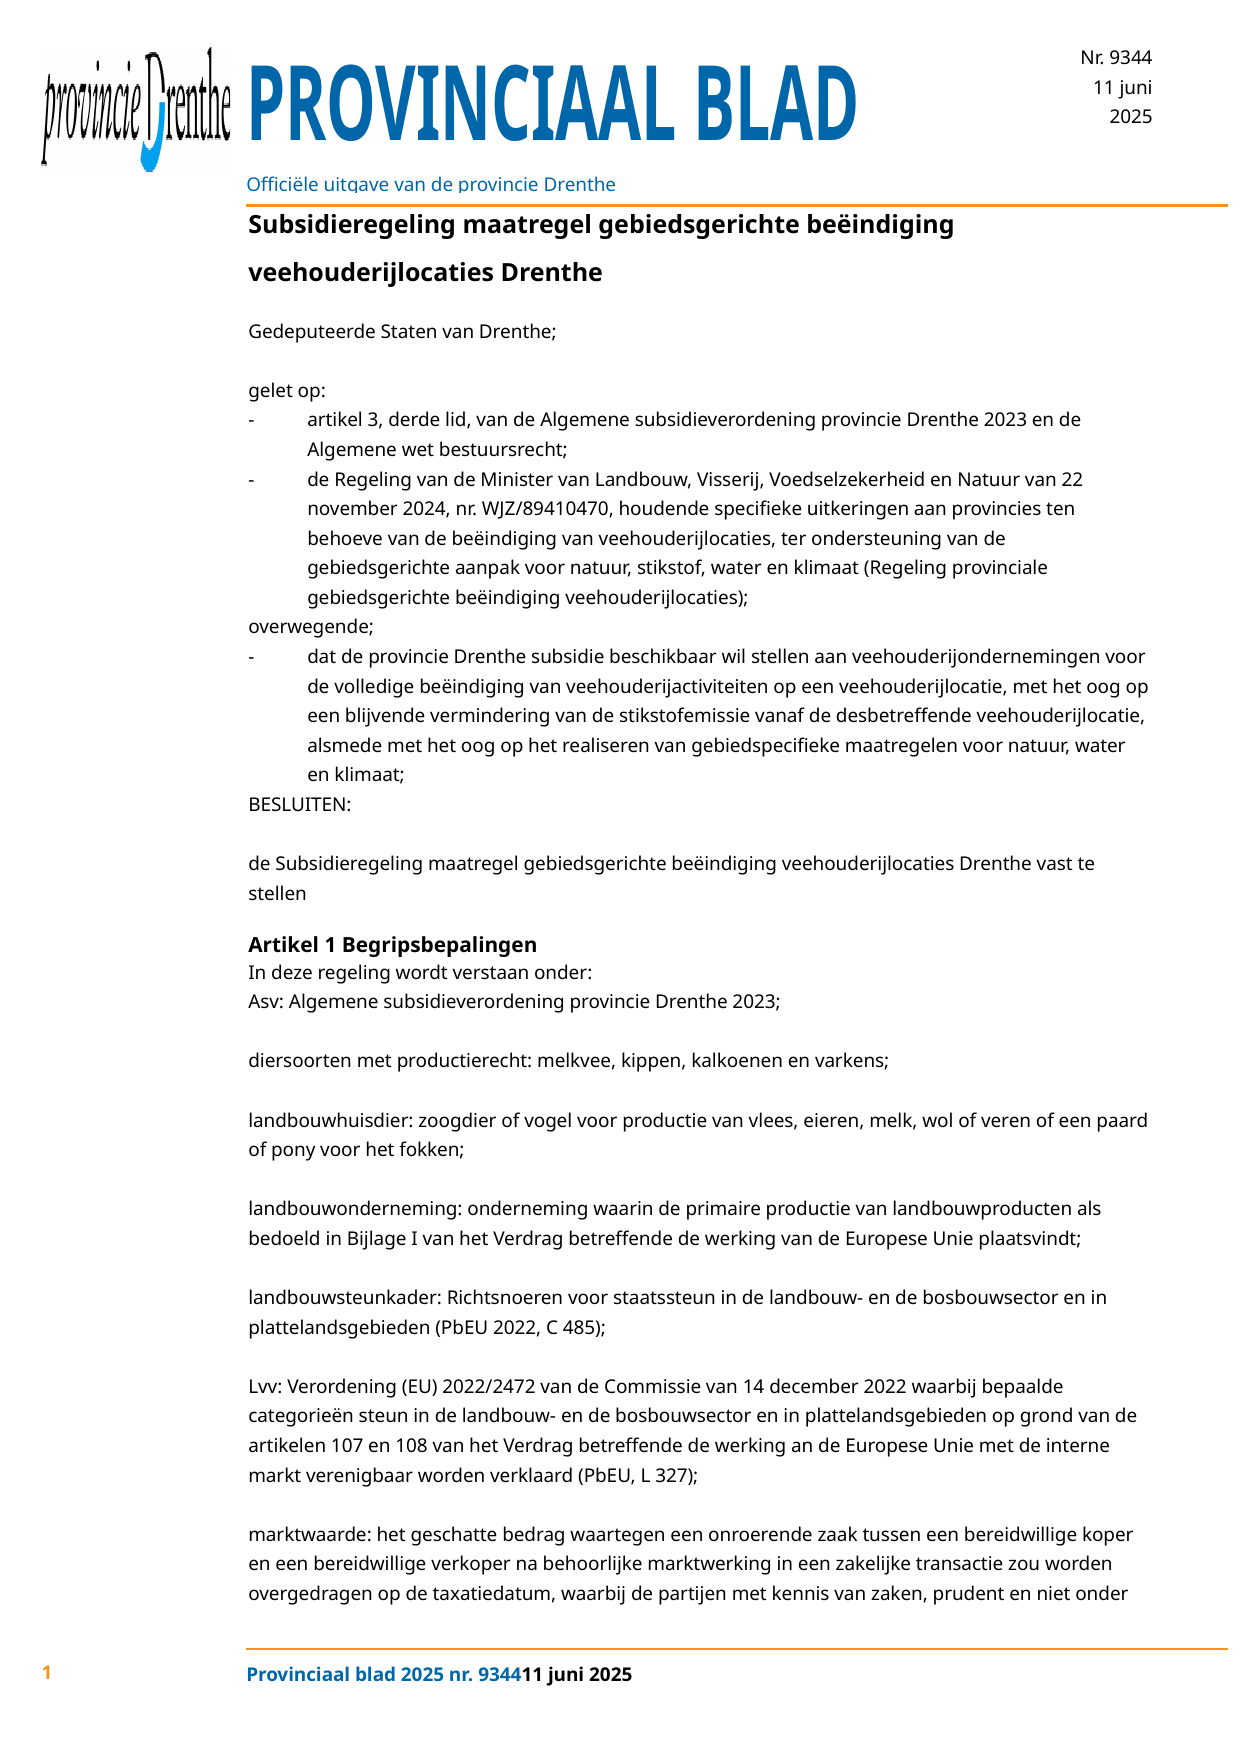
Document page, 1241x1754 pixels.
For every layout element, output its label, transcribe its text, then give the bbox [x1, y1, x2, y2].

text overwegende; [248, 614, 1152, 639]
text Lvv: Verordening (EU) 2022/2472 van de Commissie van 14 december 2022 waarbij bepaalde categorieën steun in de landbouw- en de bosbouwsector en in plattelandsgebieden op grond van de artikelen 107 en 108 van het Verdrag betreffende de werking an de Europese Unie met de interne markt verenigbaar worden verklaard (PbEU, L 327); [248, 1373, 1152, 1487]
text In deze regeling wordt verstaan onder: [248, 959, 1152, 984]
text landbouwonderneming: onderneming waarin de primaire productie van landbouwproducten als bedoeld in Bijlage I van het Verdrag betreffende de werking van de Europese Unie plaatsvindt; [248, 1196, 1152, 1251]
text landbouwsteunkader: Richtsnoeren voor staatssteun in de landbouw- en de bosbouwsector en in plattelandsgebieden (PbEU 2022, C 485); [248, 1284, 1152, 1339]
list artikel 3, derde lid, van de Algemene subsidieverordening provincie Drenthe 2023 en de Algemene wet bestuursrecht; [248, 407, 1152, 462]
text Artikel 1 Begripsbepalingen [248, 930, 1152, 959]
text Asv: Algemene subsidieverordening provincie Drenthe 2023; [248, 988, 1152, 1014]
list de Regeling van de Minister van Landbouw, Visserij, Voedselzekerheid en Natuur van 22 november 2024, nr. WJZ/89410470, houdende specifieke uitkeringen aan provincies ten behoeve van de beëindiging van veehouderijlocaties, ter ondersteuning van de gebiedsgerichte aanpak voor natuur, stikstof, water en klimaat (Regeling provinciale gebiedsgerichte beëindiging veehouderijlocaties); [248, 466, 1152, 610]
text gelet op: [248, 377, 1152, 403]
text marktwaarde: het geschatte bedrag waartegen een onroerende zaak tussen een bereidwillige koper en een bereidwillige verkoper na behoorlijke marktwerking in een zakelijke transactie zou worden overgedragen op de taxatiedatum, waarbij de partijen met kennis van zaken, prudent en niet onder [248, 1521, 1152, 1606]
text BESLUITEN: [248, 791, 1152, 817]
text Gedeputeerde Staten van Drenthe; [248, 318, 1152, 344]
text diersoorten met productierecht: melkvee, kippen, kalkoenen en varkens; [248, 1048, 1152, 1073]
text de Subsidieregeling maatregel gebiedsgerichte beëindiging veehouderijlocaties Drenthe vast te stellen [248, 850, 1152, 906]
list dat de provincie Drenthe subsidie beschikbaar wil stellen aan veehouderijondernemingen voor de volledige beëindiging van veehouderijactiviteiten op een veehouderijlocatie, met het oog op een blijvende vermindering van de stikstofemissie vanaf de desbetreffende veehouderijlocatie, alsmede met het oog op het realiseren van gebiedspecifieke maatregelen voor natuur, water en klimaat; [248, 643, 1152, 787]
picture [41, 47, 231, 172]
text Subsidieregeling maatregel gebiedsgerichte beëindiging veehouderijlocaties Drenthe [248, 207, 1152, 288]
text landbouwhuisdier: zoogdier of vogel voor productie van vlees, eieren, melk, wol of veren of een paard of pony voor het fokken; [248, 1107, 1152, 1162]
